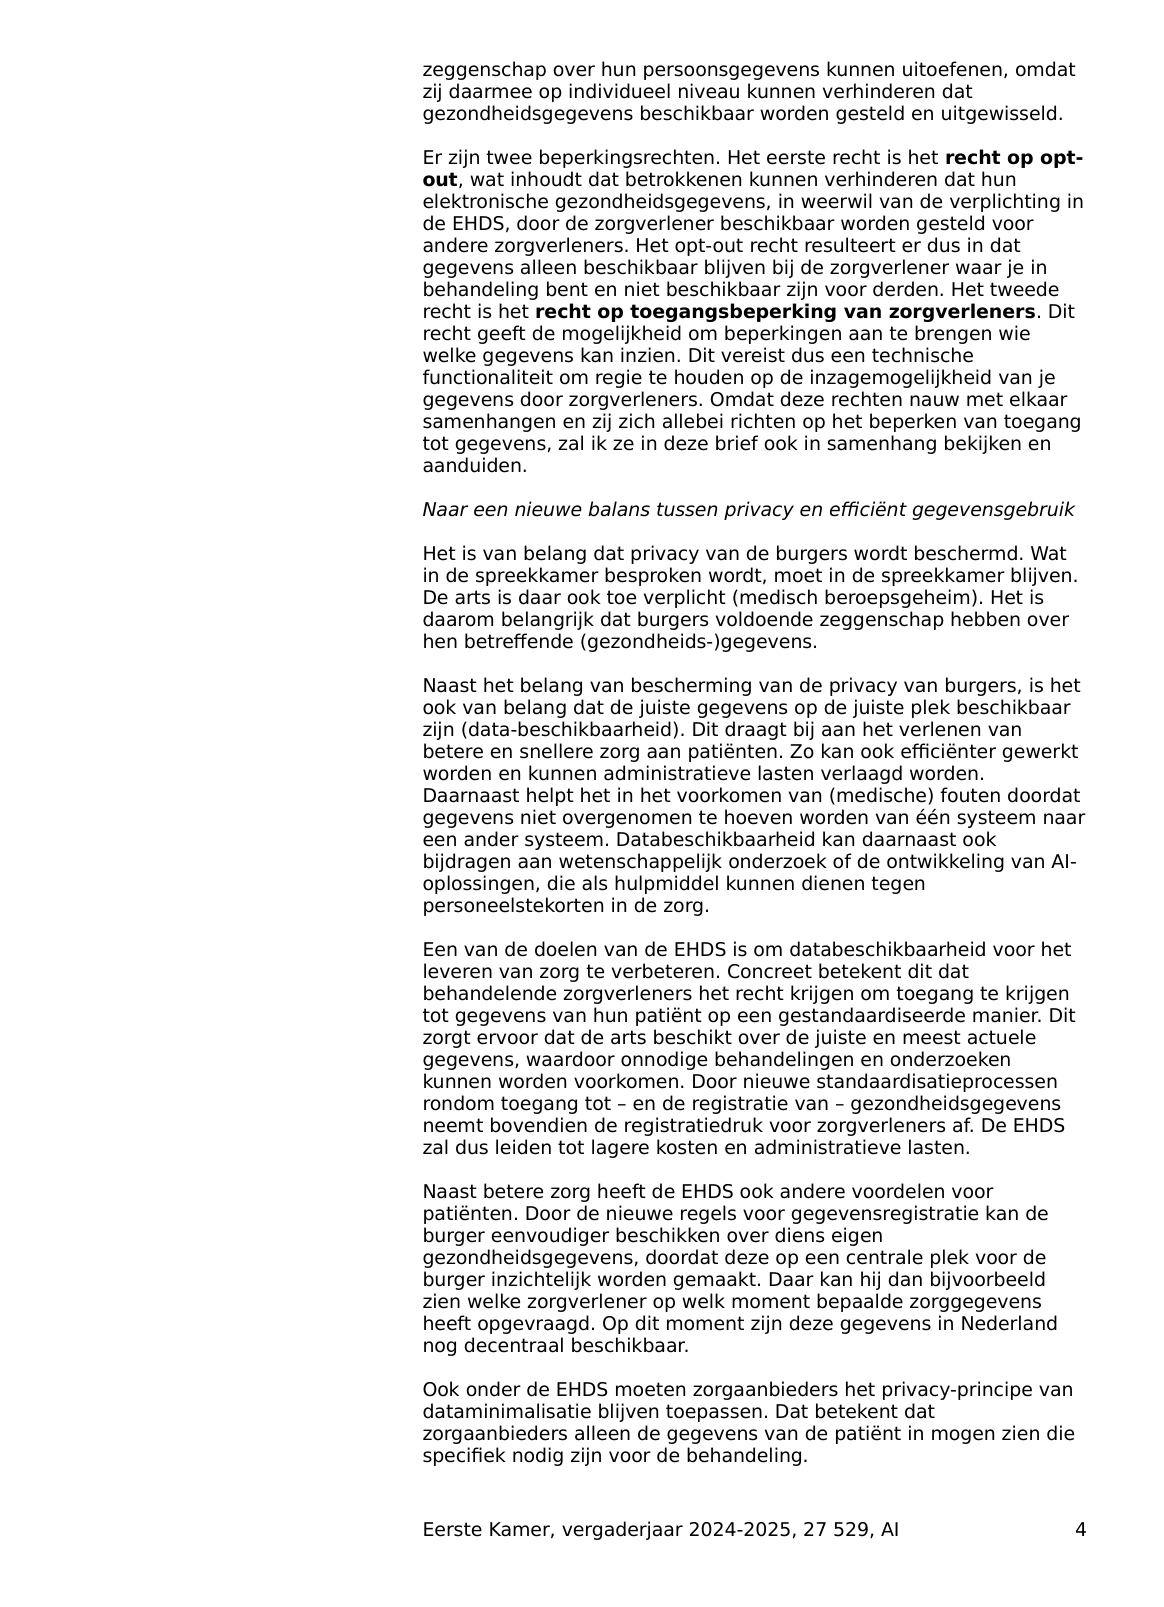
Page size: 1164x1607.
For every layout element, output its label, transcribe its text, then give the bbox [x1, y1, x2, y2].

text Een van de doelen van de EHDS is om databeschikbaarheid voor het leveren van zorg te verbeteren. Concreet betekent dit dat behandelende zorgverleners het recht krijgen om toegang te krijgen tot gegevens van hun patiënt op een gestandaardiseerde manier. Dit zorgt ervoor dat de arts beschikt over de juiste en meest actuele gegevens, waardoor onnodige behandelingen en onderzoeken kunnen worden voorkomen. Door nieuwe standaardisatieprocessen rondom toegang tot – en de registratie van – gezondheidsgegevens neemt bovendien de registratiedruk voor zorgverleners af. De EHDS zal dus leiden tot lagere kosten en administratieve lasten. [422, 939, 1087, 1159]
text Het is van belang dat privacy van de burgers wordt beschermd. Wat in de spreekkamer besproken wordt, moet in de spreekkamer blijven. De arts is daar ook toe verplicht (medisch beroepsgeheim). Het is daarom belangrijk dat burgers voldoende zeggenschap hebben over hen betreffende (gezondheids-)gegevens. [422, 543, 1087, 653]
text Naast het belang van bescherming van de privacy van burgers, is het ook van belang dat de juiste gegevens op de juiste plek beschikbaar zijn (data-beschikbaarheid). Dit draagt bij aan het verlenen van betere en snellere zorg aan patiënten. Zo kan ook efficiënter gewerkt worden en kunnen administratieve lasten verlaagd worden. Daarnaast helpt het in het voorkomen van (medische) fouten doordat gegevens niet overgenomen te hoeven worden van één systeem naar een ander systeem. Databeschikbaarheid kan daarnaast ook bijdragen aan wetenschappelijk onderzoek of de ontwikkeling van AI-oplossingen, die als hulpmiddel kunnen dienen tegen personeelstekorten in de zorg. [422, 675, 1087, 917]
subtitle Naar een nieuwe balans tussen privacy en efficiënt gegevensgebruik [422, 499, 1087, 521]
text Ook onder de EHDS moeten zorgaanbieders het privacy-principe van dataminimalisatie blijven toepassen. Dat betekent dat zorgaanbieders alleen de gegevens van de patiënt in mogen zien die specifiek nodig zijn voor de behandeling. [422, 1379, 1087, 1467]
text Er zijn twee beperkingsrechten. Het eerste recht is het recht op opt-out, wat inhoudt dat betrokkenen kunnen verhinderen dat hun elektronische gezondheidsgegevens, in weerwil van de verplichting in de EHDS, door de zorgverlener beschikbaar worden gesteld voor andere zorgverleners. Het opt-out recht resulteert er dus in dat gegevens alleen beschikbaar blijven bij de zorgverlener waar je in behandeling bent en niet beschikbaar zijn voor derden. Het tweede recht is het recht op toegangsbeperking van zorgverleners. Dit recht geeft de mogelijkheid om beperkingen aan te brengen wie welke gegevens kan inzien. Dit vereist dus een technische functionaliteit om regie te houden op de inzagemogelijkheid van je gegevens door zorgverleners. Omdat deze rechten nauw met elkaar samenhangen en zij zich allebei richten op het beperken van toegang tot gegevens, zal ik ze in deze brief ook in samenhang bekijken en aanduiden. [422, 147, 1087, 477]
text zeggenschap over hun persoonsgegevens kunnen uitoefenen, omdat zij daarmee op individueel niveau kunnen verhinderen dat gezondheidsgegevens beschikbaar worden gesteld en uitgewisseld. [422, 59, 1087, 125]
text Naast betere zorg heeft de EHDS ook andere voordelen voor patiënten. Door de nieuwe regels voor gegevensregistratie kan de burger eenvoudiger beschikken over diens eigen gezondheidsgegevens, doordat deze op een centrale plek voor de burger inzichtelijk worden gemaakt. Daar kan hij dan bijvoorbeeld zien welke zorgverlener op welk moment bepaalde zorggegevens heeft opgevraagd. Op dit moment zijn deze gegevens in Nederland nog decentraal beschikbaar. [422, 1181, 1087, 1357]
